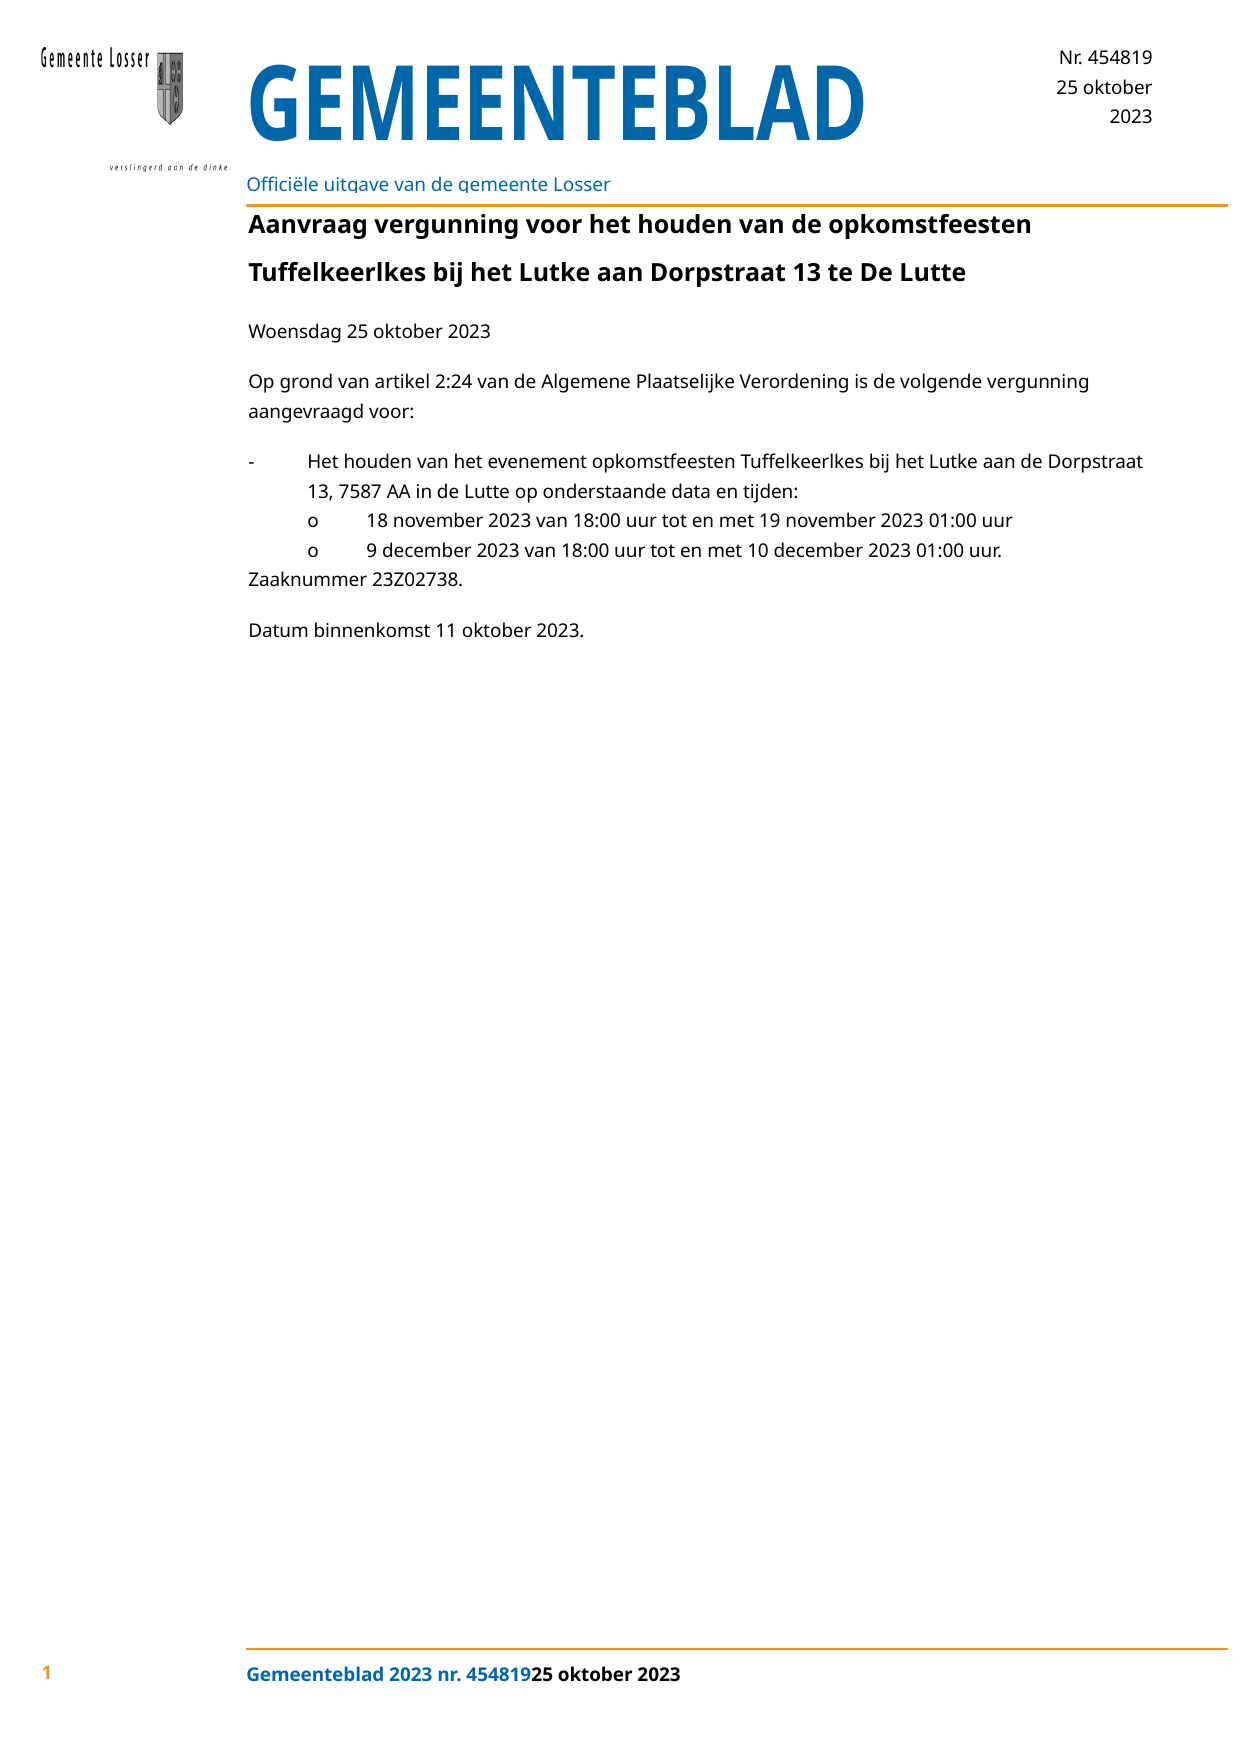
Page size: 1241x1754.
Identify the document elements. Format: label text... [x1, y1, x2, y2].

list 18 november 2023 van 18:00 uur tot en met 19 november 2023 01:00 uur [307, 507, 1152, 533]
text Zaaknummer 23Z02738. [248, 567, 1152, 592]
text Aanvraag vergunning voor het houden van de opkomstfeesten Tuffelkeerlkes bij het Lutke aan Dorpstraat 13 te De Lutte [248, 207, 1152, 288]
text Op grond van artikel 2:24 van de Algemene Plaatselijke Verordening is de volgende vergunning aangevraagd voor: [248, 368, 1152, 424]
picture [41, 47, 231, 172]
list Het houden van het evenement opkomstfeesten Tuffelkeerlkes bij het Lutke aan de Dorpstraat 13, 7587 AA in de Lutte op onderstaande data en tijden: [248, 448, 1152, 504]
list 9 december 2023 van 18:00 uur tot en met 10 december 2023 01:00 uur. [307, 537, 1152, 563]
text Datum binnenkomst 11 oktober 2023. [248, 617, 1152, 643]
text Woensdag 25 oktober 2023 [248, 318, 1152, 344]
